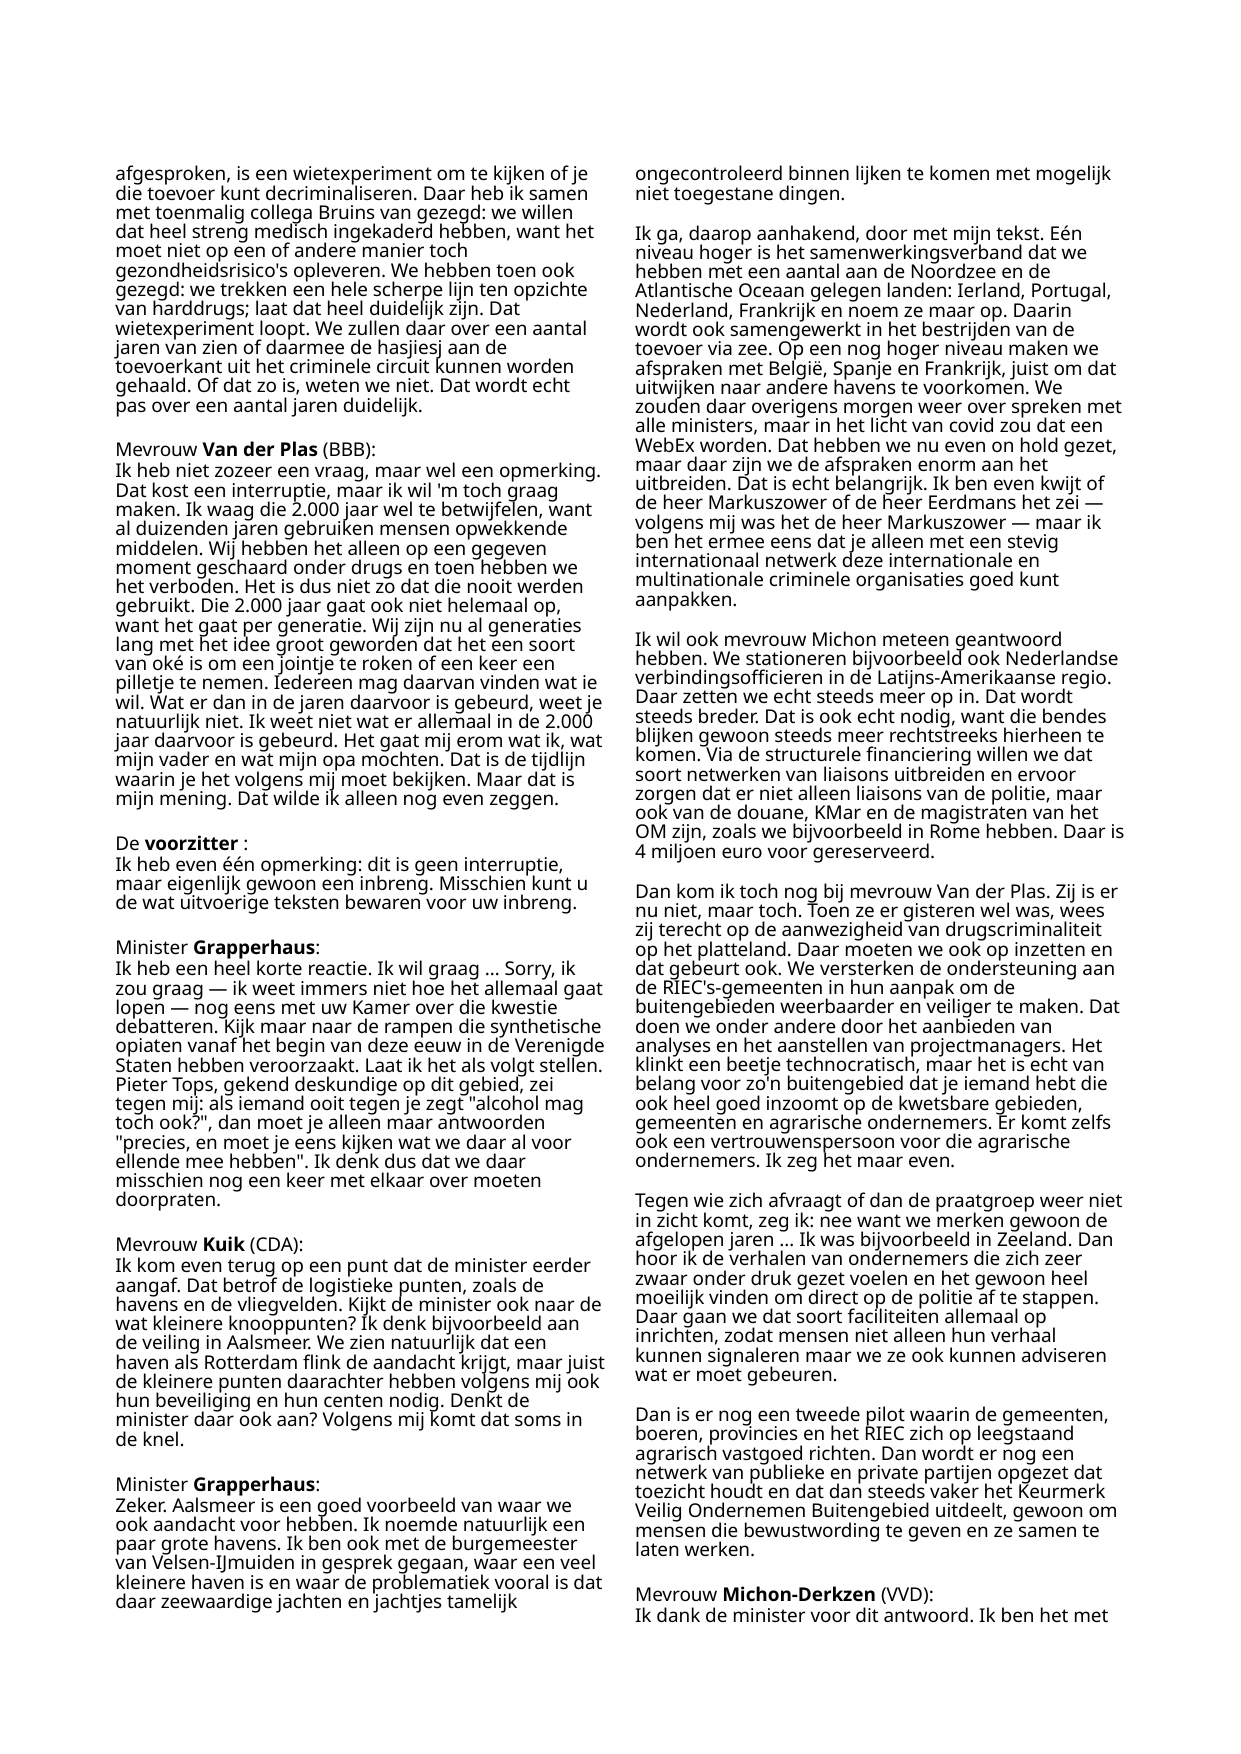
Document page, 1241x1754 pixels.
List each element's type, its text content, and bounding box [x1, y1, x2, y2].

text Mevrouw Van der Plas (BBB): [115, 437, 605, 462]
text Mevrouw Kuik (CDA): [115, 1232, 605, 1257]
text Ik heb even één opmerking: dit is geen interruptie, maar eigenlijk gewoon een inbreng. Misschien kunt u de wat uitvoerige teksten bewaren voor uw inbreng. [115, 856, 605, 914]
text Ik ga, daarop aanhakend, door met mijn tekst. Eén niveau hoger is het samenwerkingsverband dat we hebben met een aantal aan de Noordzee en de Atlantische Oceaan gelegen landen: Ierland, Portugal, Nederland, Frankrijk en noem ze maar op. Daarin wordt ook samengewerkt in het bestrijden van de toevoer via zee. Op een nog hoger niveau maken we afspraken met België, Spanje en Frankrijk, juist om dat uitwijken naar andere havens te voorkomen. We zouden daar overigens morgen weer over spreken met alle ministers, maar in het licht van covid zou dat een WebEx worden. Dat hebben we nu even on hold gezet, maar daar zijn we de afspraken enorm aan het uitbreiden. Dat is echt belangrijk. Ik ben even kwijt of de heer Markuszower of de heer Eerdmans het zei — volgens mij was het de heer Markuszower — maar ik ben het ermee eens dat je alleen met een stevig internationaal netwerk deze internationale en multinationale criminele organisaties goed kunt aanpakken. [635, 224, 1125, 610]
text De voorzitter : [115, 830, 605, 856]
text Tegen wie zich afvraagt of dan de praatgroep weer niet in zicht komt, zeg ik: nee want we merken gewoon de afgelopen jaren … Ik was bijvoorbeeld in Zeeland. Dan hoor ik de verhalen van ondernemers die zich zeer zwaar onder druk gezet voelen en het gewoon heel moeilijk vinden om direct op de politie af te stappen. Daar gaan we dat soort faciliteiten allemaal op inrichten, zodat mensen niet alleen hun verhaal kunnen signaleren maar we ze ook kunnen adviseren wat er moet gebeuren. [635, 1192, 1125, 1385]
text Minister Grapperhaus: [115, 934, 605, 960]
text Ik heb niet zozeer een vraag, maar wel een opmerking. Dat kost een interruptie, maar ik wil 'm toch graag maken. Ik waag die 2.000 jaar wel te betwijfelen, want al duizenden jaren gebruiken mensen opwekkende middelen. Wij hebben het alleen op een gegeven moment geschaard onder drugs en toen hebben we het verboden. Het is dus niet zo dat die nooit werden gebruikt. Die 2.000 jaar gaat ook niet helemaal op, want het gaat per generatie. Wij zijn nu al generaties lang met het idee groot geworden dat het een soort van oké is om een jointje te roken of een keer een pilletje te nemen. Iedereen mag daarvan vinden wat ie wil. Wat er dan in de jaren daarvoor is gebeurd, weet je natuurlijk niet. Ik weet niet wat er allemaal in de 2.000 jaar daarvoor is gebeurd. Het gaat mij erom wat ik, wat mijn vader en wat mijn opa mochten. Dat is de tijdlijn waarin je het volgens mij moet bekijken. Maar dat is mijn mening. Dat wilde ik alleen nog even zeggen. [115, 462, 605, 809]
text Dan kom ik toch nog bij mevrouw Van der Plas. Zij is er nu niet, maar toch. Toen ze er gisteren wel was, wees zij terecht op de aanwezigheid van drugscriminaliteit op het platteland. Daar moeten we ook op inzetten en dat gebeurt ook. We versterken de ondersteuning aan de RIEC's-gemeenten in hun aanpak om de buitengebieden weerbaarder en veiliger te maken. Dat doen we onder andere door het aanbieden van analyses en het aanstellen van projectmanagers. Het klinkt een beetje technocratisch, maar het is echt van belang voor zo'n buitengebied dat je iemand hebt die ook heel goed inzoomt op de kwetsbare gebieden, gemeenten en agrarische ondernemers. Er komt zelfs ook een vertrouwenspersoon voor die agrarische ondernemers. Ik zeg het maar even. [635, 883, 1125, 1172]
text Zeker. Aalsmeer is een goed voorbeeld van waar we ook aandacht voor hebben. Ik noemde natuurlijk een paar grote havens. Ik ben ook met de burgemeester van Velsen-IJmuiden in gesprek gegaan, waar een veel kleinere haven is en waar de problematiek vooral is dat daar zeewaardige jachten en jachtjes tamelijk [115, 1497, 605, 1612]
text Mevrouw Michon-Derkzen (VVD): [635, 1581, 1125, 1607]
text Ik dank de minister voor dit antwoord. Ik ben het met [635, 1607, 1125, 1626]
text Ik kom even terug op een punt dat de minister eerder aangaf. Dat betrof de logistieke punten, zoals de havens en de vliegvelden. Kijkt de minister ook naar de wat kleinere knooppunten? Ik denk bijvoorbeeld aan de veiling in Aalsmeer. We zien natuurlijk dat een haven als Rotterdam flink de aandacht krijgt, maar juist de kleinere punten daarachter hebben volgens mij ook hun beveiliging en hun centen nodig. Denkt de minister daar ook aan? Volgens mij komt dat soms in de knel. [115, 1257, 605, 1450]
text Ik wil ook mevrouw Michon meteen geantwoord hebben. We stationeren bijvoorbeeld ook Nederlandse verbindingsofficieren in de Latijns-Amerikaanse regio. Daar zetten we echt steeds meer op in. Dat wordt steeds breder. Dat is ook echt nodig, want die bendes blijken gewoon steeds meer rechtstreeks hierheen te komen. Via de structurele financiering willen we dat soort netwerken van liaisons uitbreiden en ervoor zorgen dat er niet alleen liaisons van de politie, maar ook van de douane, KMar en de magistraten van het OM zijn, zoals we bijvoorbeeld in Rome hebben. Daar is 4 miljoen euro voor gereserveerd. [635, 631, 1125, 862]
text ongecontroleerd binnen lijken te komen met mogelijk niet toegestane dingen. [635, 165, 1125, 204]
text Minister Grapperhaus: [115, 1471, 605, 1497]
text Ik heb een heel korte reactie. Ik wil graag … Sorry, ik zou graag — ik weet immers niet hoe het allemaal gaat lopen — nog eens met uw Kamer over die kwestie debatteren. Kijk maar naar de rampen die synthetische opiaten vanaf het begin van deze eeuw in de Verenigde Staten hebben veroorzaakt. Laat ik het als volgt stellen. Pieter Tops, gekend deskundige op dit gebied, zei tegen mij: als iemand ooit tegen je zegt "alcohol mag toch ook?", dan moet je alleen maar antwoorden "precies, en moet je eens kijken wat we daar al voor ellende mee hebben". Ik denk dus dat we daar misschien nog een keer met elkaar over moeten doorpraten. [115, 960, 605, 1211]
text afgesproken, is een wietexperiment om te kijken of je die toevoer kunt decriminaliseren. Daar heb ik samen met toenmalig collega Bruins van gezegd: we willen dat heel streng medisch ingekaderd hebben, want het moet niet op een of andere manier toch gezondheidsrisico's opleveren. We hebben toen ook gezegd: we trekken een hele scherpe lijn ten opzichte van harddrugs; laat dat heel duidelijk zijn. Dat wietexperiment loopt. We zullen daar over een aantal jaren van zien of daarmee de hasjiesj aan de toevoerkant uit het criminele circuit kunnen worden gehaald. Of dat zo is, weten we niet. Dat wordt echt pas over een aantal jaren duidelijk. [115, 165, 605, 416]
text Dan is er nog een tweede pilot waarin de gemeenten, boeren, provincies en het RIEC zich op leegstaand agrarisch vastgoed richten. Dan wordt er nog een netwerk van publieke en private partijen opgezet dat toezicht houdt en dat dan steeds vaker het Keurmerk Veilig Ondernemen Buitengebied uitdeelt, gewoon om mensen die bewustwording te geven en ze samen te laten werken. [635, 1406, 1125, 1560]
